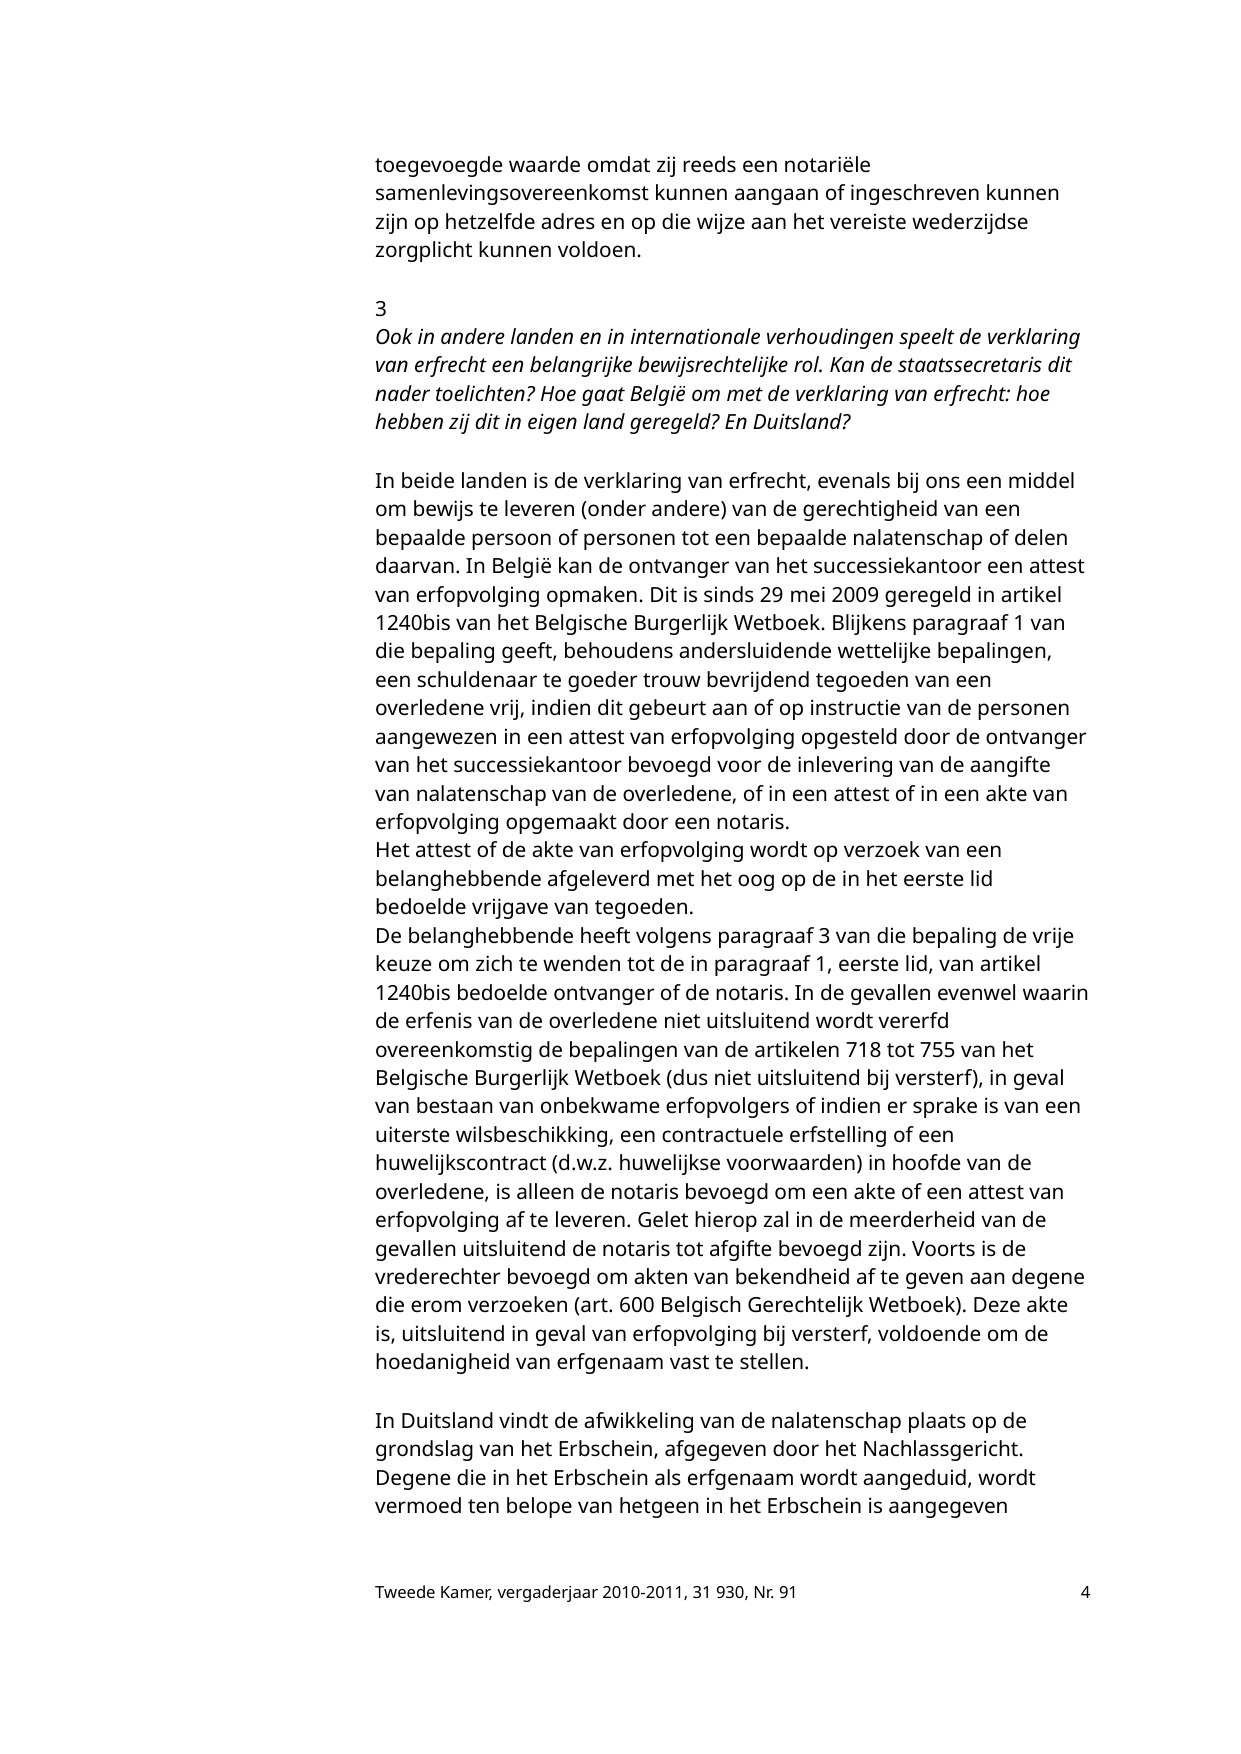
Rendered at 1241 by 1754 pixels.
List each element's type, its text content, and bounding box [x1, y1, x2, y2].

text De belanghebbende heeft volgens paragraaf 3 van die bepaling de vrije keuze om zich te wenden tot de in paragraaf 1, eerste lid, van artikel 1240bis bedoelde ontvanger of de notaris. In de gevallen evenwel waarin de erfenis van de overledene niet uitsluitend wordt vererfd overeenkomstig de bepalingen van de artikelen 718 tot 755 van het Belgische Burgerlijk Wetboek (dus niet uitsluitend bij versterf), in geval van bestaan van onbekwame erfopvolgers of indien er sprake is van een uiterste wilsbeschikking, een contractuele erfstelling of een huwelijkscontract (d.w.z. huwelijkse voorwaarden) in hoofde van de overledene, is alleen de notaris bevoegd om een akte of een attest van erfopvolging af te leveren. Gelet hierop zal in de meerderheid van de gevallen uitsluitend de notaris tot afgifte bevoegd zijn. Voorts is de vrederechter bevoegd om akten van bekendheid af te geven aan degene die erom verzoeken (art. 600 Belgisch Gerechtelijk Wetboek). Deze akte is, uitsluitend in geval van erfopvolging bij versterf, voldoende om de hoedanigheid van erfgenaam vast te stellen. [375, 921, 1090, 1376]
text toegevoegde waarde omdat zij reeds een notariële samenlevingsovereenkomst kunnen aangaan of ingeschreven kunnen zijn op hetzelfde adres en op die wijze aan het vereiste wederzijdse zorgplicht kunnen voldoen. [375, 150, 1090, 264]
text In Duitsland vindt de afwikkeling van de nalatenschap plaats op de grondslag van het Erbschein, afgegeven door het Nachlassgericht. Degene die in het Erbschein als erfgenaam wordt aangeduid, wordt vermoed ten belope van hetgeen in het Erbschein is aangegeven [375, 1406, 1090, 1520]
text Het attest of de akte van erfopvolging wordt op verzoek van een belanghebbende afgeleverd met het oog op de in het eerste lid bedoelde vrijgave van tegoeden. [375, 836, 1090, 921]
text Ook in andere landen en in internationale verhoudingen speelt de verklaring van erfrecht een belangrijke bewijsrechtelijke rol. Kan de staatssecretaris dit nader toelichten? Hoe gaat België om met de verklaring van erfrecht: hoe hebben zij dit in eigen land geregeld? En Duitsland? [375, 322, 1090, 436]
text In beide landen is de verklaring van erfrecht, evenals bij ons een middel om bewijs te leveren (onder andere) van de gerechtigheid van een bepaalde persoon of personen tot een bepaalde nalatenschap of delen daarvan. In België kan de ontvanger van het successiekantoor een attest van erfopvolging opmaken. Dit is sinds 29 mei 2009 geregeld in artikel 1240bis van het Belgische Burgerlijk Wetboek. Blijkens paragraaf 1 van die bepaling geeft, behoudens andersluidende wettelijke bepalingen, een schuldenaar te goeder trouw bevrijdend tegoeden van een overledene vrij, indien dit gebeurt aan of op instructie van de personen aangewezen in een attest van erfopvolging opgesteld door de ontvanger van het successiekantoor bevoegd voor de inlevering van de aangifte van nalatenschap van de overledene, of in een attest of in een akte van erfopvolging opgemaakt door een notaris. [375, 466, 1090, 836]
text 3 [375, 294, 1090, 322]
